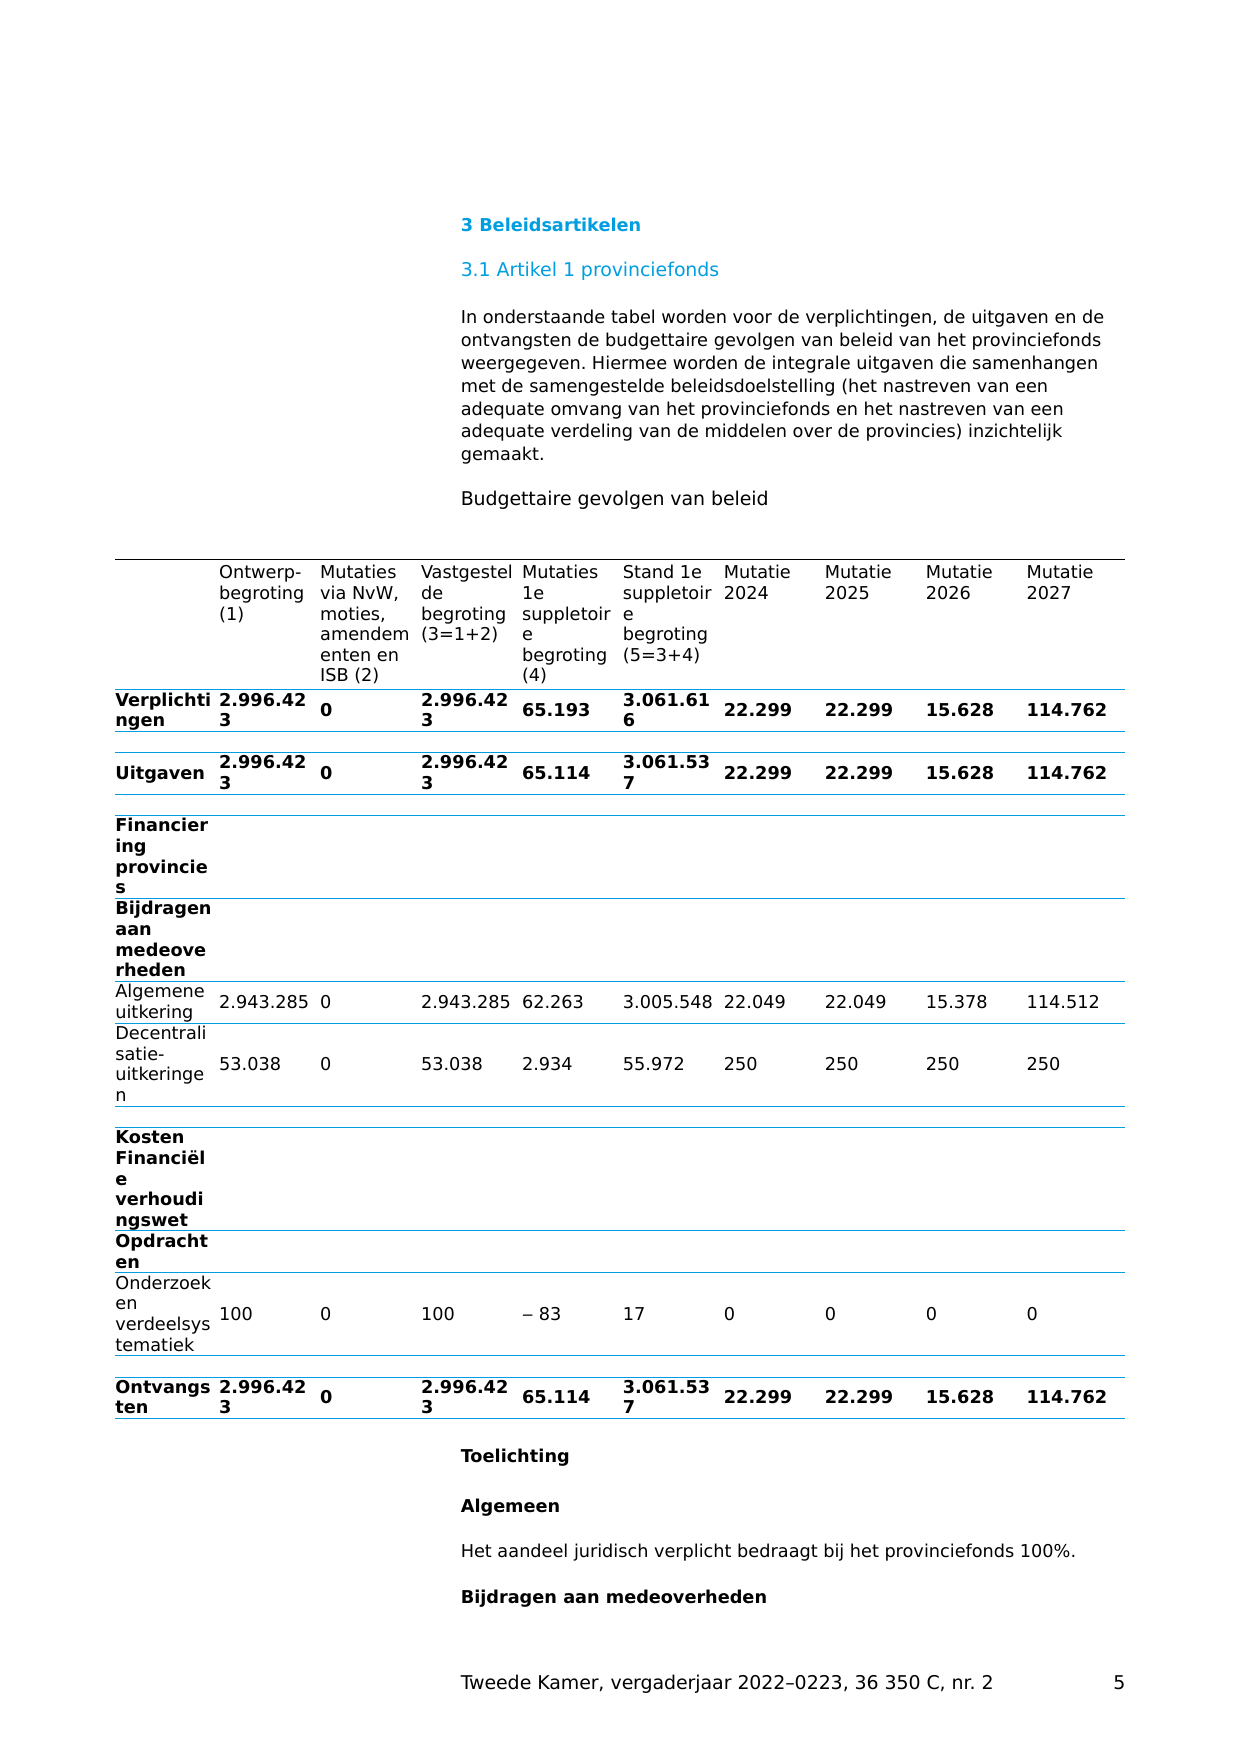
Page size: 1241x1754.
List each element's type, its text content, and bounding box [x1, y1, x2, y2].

table_cell 250 [923, 1024, 1023, 1106]
title 3.1 Artikel 1 provinciefonds [461, 259, 1125, 281]
table_cell [418, 1128, 519, 1230]
table_cell [317, 732, 418, 752]
table_cell [923, 1128, 1023, 1230]
table_cell [317, 899, 418, 981]
table_cell [721, 732, 822, 752]
table_cell [418, 732, 519, 752]
table_cell 3.005.548 [620, 982, 721, 1023]
text Het aandeel juridisch verplicht bedraagt bij het provinciefonds 100%. [461, 1539, 1125, 1562]
table_cell [1024, 795, 1125, 815]
table_cell Financiering provincies [115, 816, 216, 898]
table_cell [620, 1231, 721, 1272]
table_cell [923, 795, 1023, 815]
table_cell [721, 1231, 822, 1272]
text Algemeen [461, 1494, 1125, 1517]
table_cell 2.996.423 [418, 690, 519, 731]
table_cell [923, 899, 1023, 981]
table_cell [923, 816, 1023, 898]
table_header Tabel 2 Budgettaire gevolgen van beleid Artikel 1 provinciefonds (bedragen x € 1.000) [115, 534, 1125, 559]
table_cell Bijdragen aan medeoverheden [115, 899, 216, 981]
table_cell 17 [620, 1273, 721, 1355]
table_cell [822, 1356, 923, 1376]
table_cell 22.299 [721, 690, 822, 731]
table_cell [317, 1107, 418, 1127]
table_cell 2.996.423 [216, 753, 317, 794]
table_cell [923, 1107, 1023, 1127]
table_cell 15.628 [923, 1378, 1023, 1418]
table_cell 62.263 [519, 982, 620, 1023]
table_cell [923, 1231, 1023, 1272]
table_cell [1024, 816, 1125, 898]
table_cell [620, 1128, 721, 1230]
table_cell [721, 1356, 822, 1376]
table_cell 0 [923, 1273, 1023, 1355]
table_cell [822, 732, 923, 752]
table_cell 22.299 [721, 1378, 822, 1418]
table_cell 2.934 [519, 1024, 620, 1106]
table_cell 53.038 [216, 1024, 317, 1106]
table_cell [519, 732, 620, 752]
table_cell 2.996.423 [418, 753, 519, 794]
table_cell 22.049 [721, 982, 822, 1023]
table_cell [115, 732, 216, 752]
table_cell Mutatie 2027 [1024, 560, 1125, 689]
table_cell 0 [317, 1024, 418, 1106]
table_cell [519, 1128, 620, 1230]
table_cell 114.762 [1024, 1378, 1125, 1418]
table_cell [1024, 1356, 1125, 1376]
table_cell [216, 899, 317, 981]
table_cell [822, 816, 923, 898]
table_cell Stand 1e suppletoire begroting (5=3+4) [620, 560, 721, 689]
table_cell 2.996.423 [216, 1378, 317, 1418]
table_cell 0 [317, 753, 418, 794]
table_cell 22.299 [822, 690, 923, 731]
table_cell [822, 795, 923, 815]
title 3 Beleidsartikelen [461, 213, 1125, 236]
table_cell [418, 795, 519, 815]
table_cell [115, 795, 216, 815]
table_cell [822, 1231, 923, 1272]
table_cell 15.628 [923, 753, 1023, 794]
table_cell [721, 795, 822, 815]
table_cell [317, 1128, 418, 1230]
table_cell 3.061.537 [620, 1378, 721, 1418]
table_cell [216, 1356, 317, 1376]
table_cell 0 [317, 1273, 418, 1355]
table_cell 2.943.285 [216, 982, 317, 1023]
table_cell 0 [721, 1273, 822, 1355]
table_cell [519, 1231, 620, 1272]
table_cell [216, 816, 317, 898]
table_cell [822, 1128, 923, 1230]
table_cell [519, 1356, 620, 1376]
table_cell [317, 1231, 418, 1272]
table_cell [1024, 1107, 1125, 1127]
table_cell Verplichtingen [115, 690, 216, 731]
table_cell [1024, 1128, 1125, 1230]
table_cell 100 [216, 1273, 317, 1355]
table_cell Decentralisatie-uitkeringen [115, 1024, 216, 1106]
table_cell 0 [822, 1273, 923, 1355]
table_cell [317, 816, 418, 898]
table_cell 15.378 [923, 982, 1023, 1023]
table_cell 250 [721, 1024, 822, 1106]
table_cell 22.299 [822, 753, 923, 794]
table_cell [418, 1231, 519, 1272]
table_cell Mutatie 2025 [822, 560, 923, 689]
table_cell [620, 899, 721, 981]
table_cell Onderzoeken verdeelsystematiek [115, 1273, 216, 1355]
table_cell ‒ 83 [519, 1273, 620, 1355]
table_cell 2.996.423 [216, 690, 317, 731]
table_cell 55.972 [620, 1024, 721, 1106]
table_cell [721, 1107, 822, 1127]
table_cell 22.299 [721, 753, 822, 794]
table_cell 114.512 [1024, 982, 1125, 1023]
table_cell [1024, 1231, 1125, 1272]
table_cell [216, 1231, 317, 1272]
table_cell Uitgaven [115, 753, 216, 794]
table_cell [216, 1128, 317, 1230]
table_cell Mutaties 1e suppletoire begroting (4) [519, 560, 620, 689]
text In onderstaande tabel worden voor de verplichtingen, de uitgaven en de ontvangsten de budgettaire gevolgen van beleid van het provinciefonds weergegeven. Hiermee worden de integrale uitgaven die samenhangen met de samengestelde beleidsdoelstelling (het nastreven van een adequate omvang van het provinciefonds en het nastreven van een adequate verdeling van de middelen over de provincies) inzichtelijk gemaakt. [461, 305, 1125, 465]
table_cell Mutatie 2026 [923, 560, 1023, 689]
table_cell [721, 899, 822, 981]
table_cell [317, 1356, 418, 1376]
title Budgettaire gevolgen van beleid [461, 488, 1125, 510]
table_cell 3.061.537 [620, 753, 721, 794]
table_cell [822, 899, 923, 981]
table_cell 114.762 [1024, 690, 1125, 731]
table_cell Vastgestelde begroting (3=1+2) [418, 560, 519, 689]
table_cell Algemene uitkering [115, 982, 216, 1023]
table_cell Kosten Financiële verhoudingswet [115, 1128, 216, 1230]
table_cell 65.114 [519, 753, 620, 794]
table_cell 0 [317, 1378, 418, 1418]
table_cell [519, 795, 620, 815]
table_cell [418, 1107, 519, 1127]
table_cell [721, 816, 822, 898]
table_cell [1024, 899, 1125, 981]
table_cell 250 [822, 1024, 923, 1106]
table_cell [216, 1107, 317, 1127]
table_cell 3.061.616 [620, 690, 721, 731]
table_cell 65.114 [519, 1378, 620, 1418]
table_cell 22.049 [822, 982, 923, 1023]
table_cell [418, 816, 519, 898]
table_cell 0 [317, 690, 418, 731]
table_cell [519, 899, 620, 981]
table_cell 22.299 [822, 1378, 923, 1418]
table_cell [721, 1128, 822, 1230]
table_cell [620, 816, 721, 898]
table_cell 250 [1024, 1024, 1125, 1106]
table_cell [822, 1107, 923, 1127]
table_cell [115, 560, 216, 689]
table_cell Opdrachten [115, 1231, 216, 1272]
table_cell 0 [317, 982, 418, 1023]
table_cell [923, 1356, 1023, 1376]
table_cell [418, 1356, 519, 1376]
table_cell 2.996.423 [418, 1378, 519, 1418]
table_cell [519, 816, 620, 898]
table_cell [317, 795, 418, 815]
table_cell 15.628 [923, 690, 1023, 731]
table_cell 114.762 [1024, 753, 1125, 794]
table_cell 65.193 [519, 690, 620, 731]
text Toelichting [461, 1444, 1125, 1467]
table_cell 0 [1024, 1273, 1125, 1355]
table_cell [216, 795, 317, 815]
table_cell [620, 795, 721, 815]
table_cell 53.038 [418, 1024, 519, 1106]
table_cell [216, 732, 317, 752]
table_cell [115, 1107, 216, 1127]
table_cell [1024, 732, 1125, 752]
table_cell Ontvangsten [115, 1378, 216, 1418]
text Bijdragen aan medeoverheden [461, 1585, 1125, 1608]
table_cell [923, 732, 1023, 752]
table_cell [620, 1356, 721, 1376]
table_cell [620, 1107, 721, 1127]
table_cell Mutaties via NvW, moties, amendementen en ISB (2) [317, 560, 418, 689]
table_cell 2.943.285 [418, 982, 519, 1023]
table_cell [115, 1356, 216, 1376]
table_cell Ontwerp-begroting (1) [216, 560, 317, 689]
table_cell 100 [418, 1273, 519, 1355]
table_cell [620, 732, 721, 752]
table_cell [519, 1107, 620, 1127]
table_cell Mutatie 2024 [721, 560, 822, 689]
table_cell [418, 899, 519, 981]
